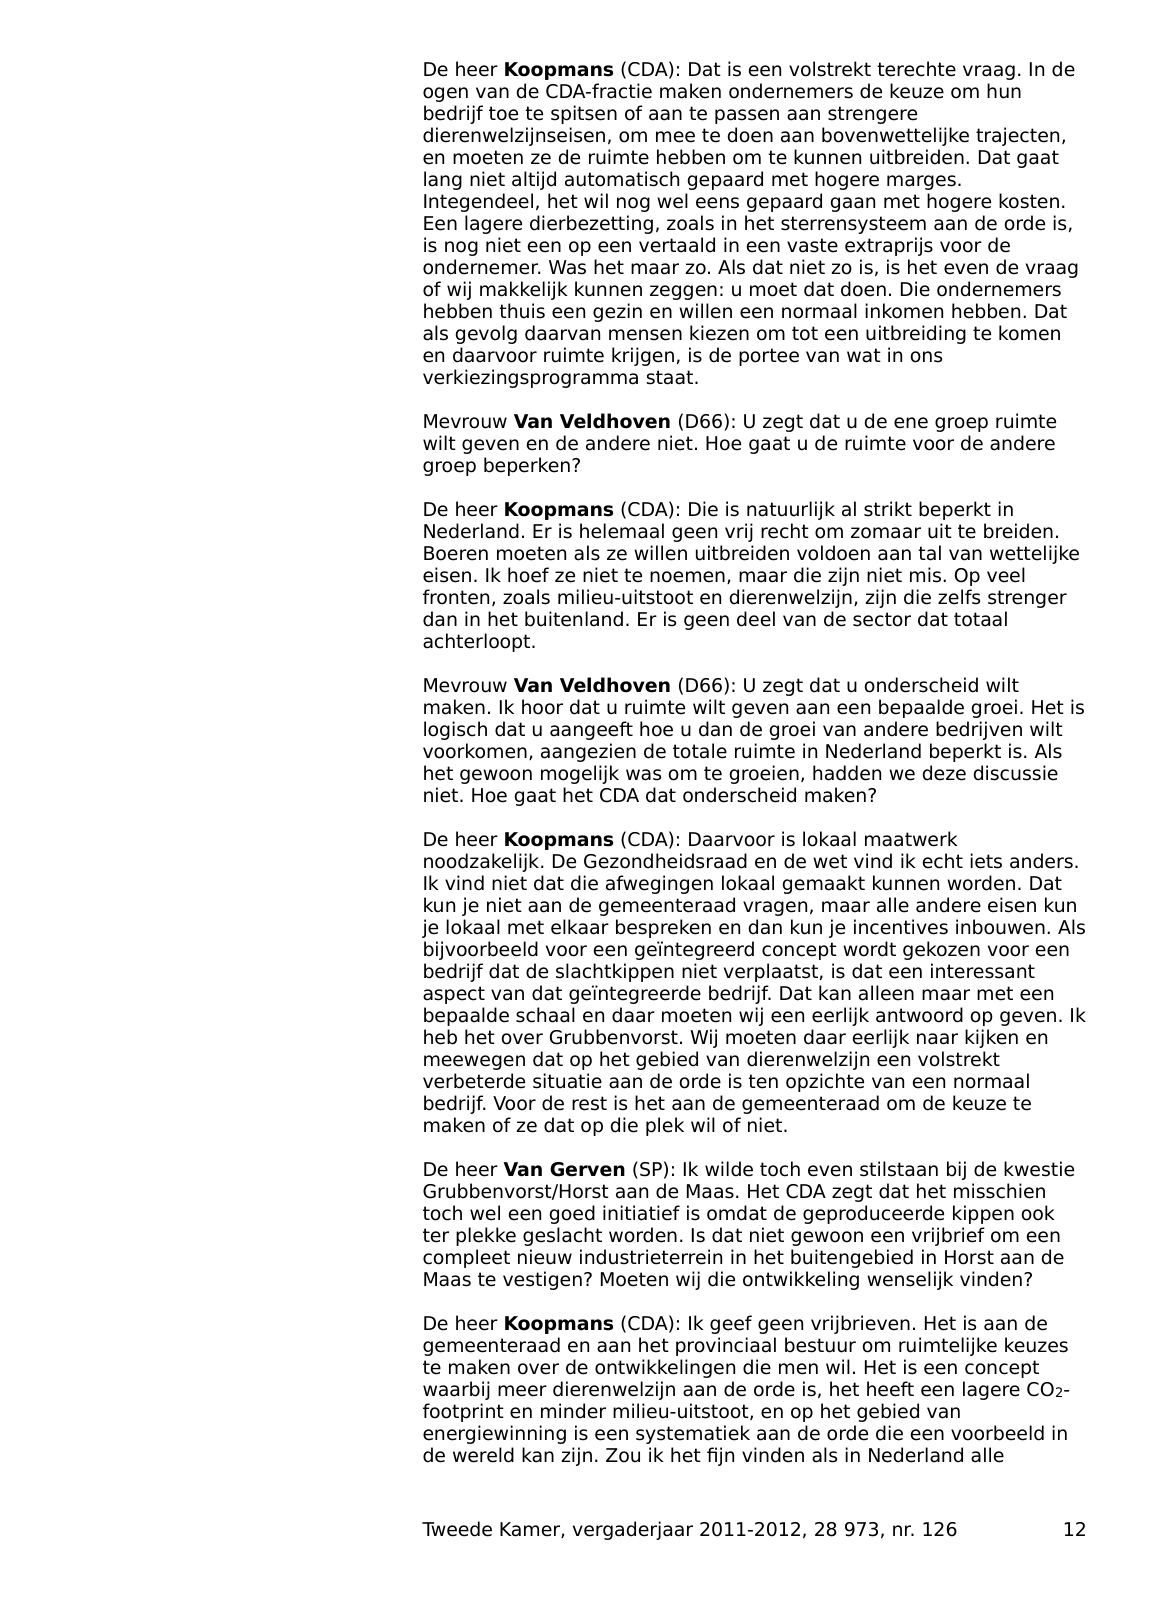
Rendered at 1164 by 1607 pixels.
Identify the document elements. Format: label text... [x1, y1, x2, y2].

text De heer Koopmans (CDA): Dat is een volstrekt terechte vraag. In de ogen van de CDA-fractie maken ondernemers de keuze om hun bedrijf toe te spitsen of aan te passen aan strengere dierenwelzijnseisen, om mee te doen aan bovenwettelijke trajecten, en moeten ze de ruimte hebben om te kunnen uitbreiden. Dat gaat lang niet altijd automatisch gepaard met hogere marges. Integendeel, het wil nog wel eens gepaard gaan met hogere kosten. Een lagere dierbezetting, zoals in het sterrensysteem aan de orde is, is nog niet een op een vertaald in een vaste extraprijs voor de ondernemer. Was het maar zo. Als dat niet zo is, is het even de vraag of wij makkelijk kunnen zeggen: u moet dat doen. Die ondernemers hebben thuis een gezin en willen een normaal inkomen hebben. Dat als gevolg daarvan mensen kiezen om tot een uitbreiding te komen en daarvoor ruimte krijgen, is de portee van wat in ons verkiezingsprogramma staat. [422, 59, 1087, 389]
text Mevrouw Van Veldhoven (D66): U zegt dat u de ene groep ruimte wilt geven en de andere niet. Hoe gaat u de ruimte voor de andere groep beperken? [422, 411, 1087, 477]
text De heer Koopmans (CDA): Ik geef geen vrijbrieven. Het is aan de gemeenteraad en aan het provinciaal bestuur om ruimtelijke keuzes te maken over de ontwikkelingen die men wil. Het is een concept waarbij meer dierenwelzijn aan de orde is, het heeft een lagere CO2-footprint en minder milieu-uitstoot, en op het gebied van energiewinning is een systematiek aan de orde die een voorbeeld in de wereld kan zijn. Zou ik het fijn vinden als in Nederland alle [422, 1313, 1087, 1467]
text De heer Koopmans (CDA): Daarvoor is lokaal maatwerk noodzakelijk. De Gezondheidsraad en de wet vind ik echt iets anders. Ik vind niet dat die afwegingen lokaal gemaakt kunnen worden. Dat kun je niet aan de gemeenteraad vragen, maar alle andere eisen kun je lokaal met elkaar bespreken en dan kun je incentives inbouwen. Als bijvoorbeeld voor een geïntegreerd concept wordt gekozen voor een bedrijf dat de slachtkippen niet verplaatst, is dat een interessant aspect van dat geïntegreerde bedrijf. Dat kan alleen maar met een bepaalde schaal en daar moeten wij een eerlijk antwoord op geven. Ik heb het over Grubbenvorst. Wij moeten daar eerlijk naar kijken en meewegen dat op het gebied van dierenwelzijn een volstrekt verbeterde situatie aan de orde is ten opzichte van een normaal bedrijf. Voor de rest is het aan de gemeenteraad om de keuze te maken of ze dat op die plek wil of niet. [422, 829, 1087, 1137]
text De heer Van Gerven (SP): Ik wilde toch even stilstaan bij de kwestie Grubbenvorst/Horst aan de Maas. Het CDA zegt dat het misschien toch wel een goed initiatief is omdat de geproduceerde kippen ook ter plekke geslacht worden. Is dat niet gewoon een vrijbrief om een compleet nieuw industrieterrein in het buitengebied in Horst aan de Maas te vestigen? Moeten wij die ontwikkeling wenselijk vinden? [422, 1159, 1087, 1291]
text Mevrouw Van Veldhoven (D66): U zegt dat u onderscheid wilt maken. Ik hoor dat u ruimte wilt geven aan een bepaalde groei. Het is logisch dat u aangeeft hoe u dan de groei van andere bedrijven wilt voorkomen, aangezien de totale ruimte in Nederland beperkt is. Als het gewoon mogelijk was om te groeien, hadden we deze discussie niet. Hoe gaat het CDA dat onderscheid maken? [422, 675, 1087, 807]
text De heer Koopmans (CDA): Die is natuurlijk al strikt beperkt in Nederland. Er is helemaal geen vrij recht om zomaar uit te breiden. Boeren moeten als ze willen uitbreiden voldoen aan tal van wettelijke eisen. Ik hoef ze niet te noemen, maar die zijn niet mis. Op veel fronten, zoals milieu-uitstoot en dierenwelzijn, zijn die zelfs strenger dan in het buitenland. Er is geen deel van de sector dat totaal achterloopt. [422, 499, 1087, 653]
